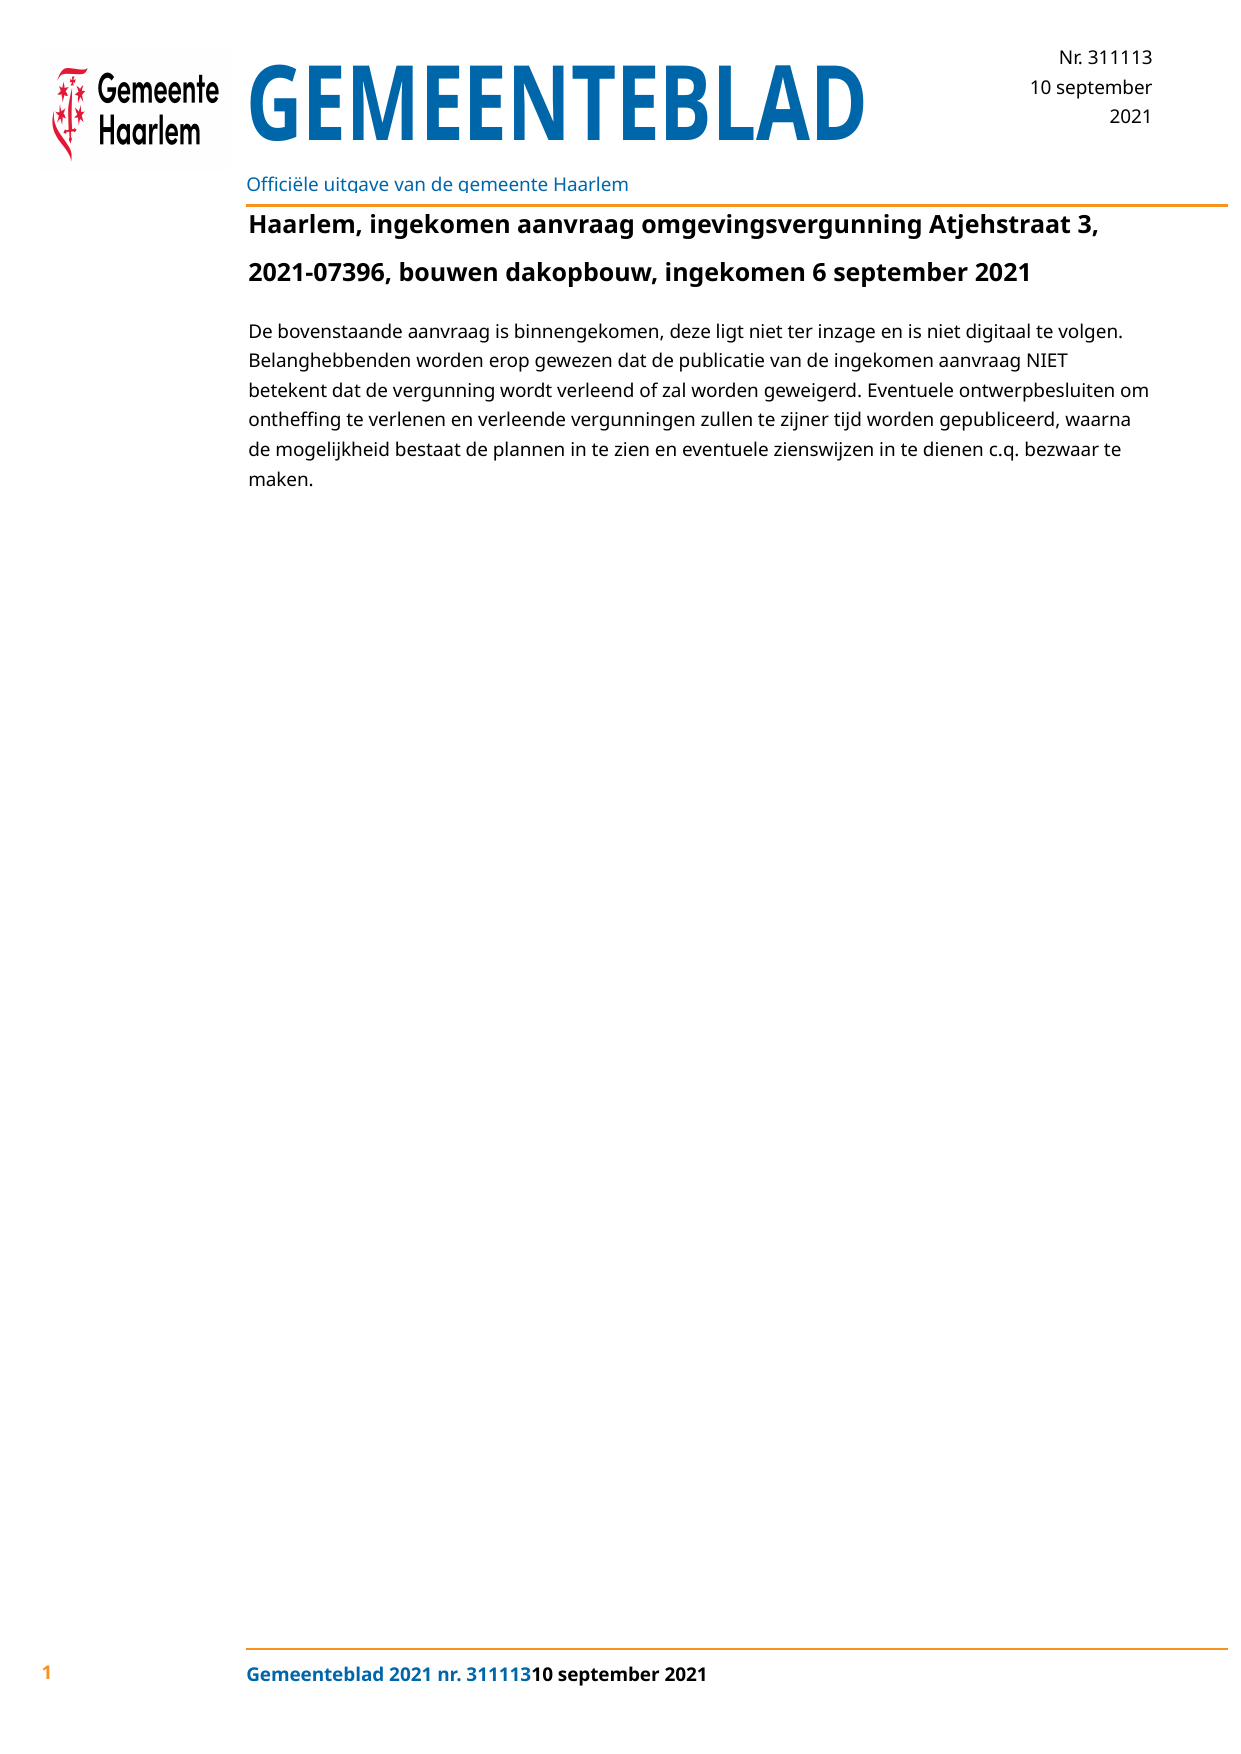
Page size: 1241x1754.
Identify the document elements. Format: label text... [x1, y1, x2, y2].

text De bovenstaande aanvraag is binnengekomen, deze ligt niet ter inzage en is niet digitaal te volgen. Belanghebbenden worden erop gewezen dat de publicatie van de ingekomen aanvraag NIET betekent dat de vergunning wordt verleend of zal worden geweigerd. Eventuele ontwerpbesluiten om ontheffing te verlenen en verleende vergunningen zullen te zijner tijd worden gepubliceerd, waarna de mogelijkheid bestaat de plannen in te zien en eventuele zienswijzen in te dienen c.q. bezwaar te maken. [248, 318, 1152, 492]
picture [41, 47, 231, 172]
text Haarlem, ingekomen aanvraag omgevingsvergunning Atjehstraat 3, 2021-07396, bouwen dakopbouw, ingekomen 6 september 2021 [248, 207, 1152, 288]
